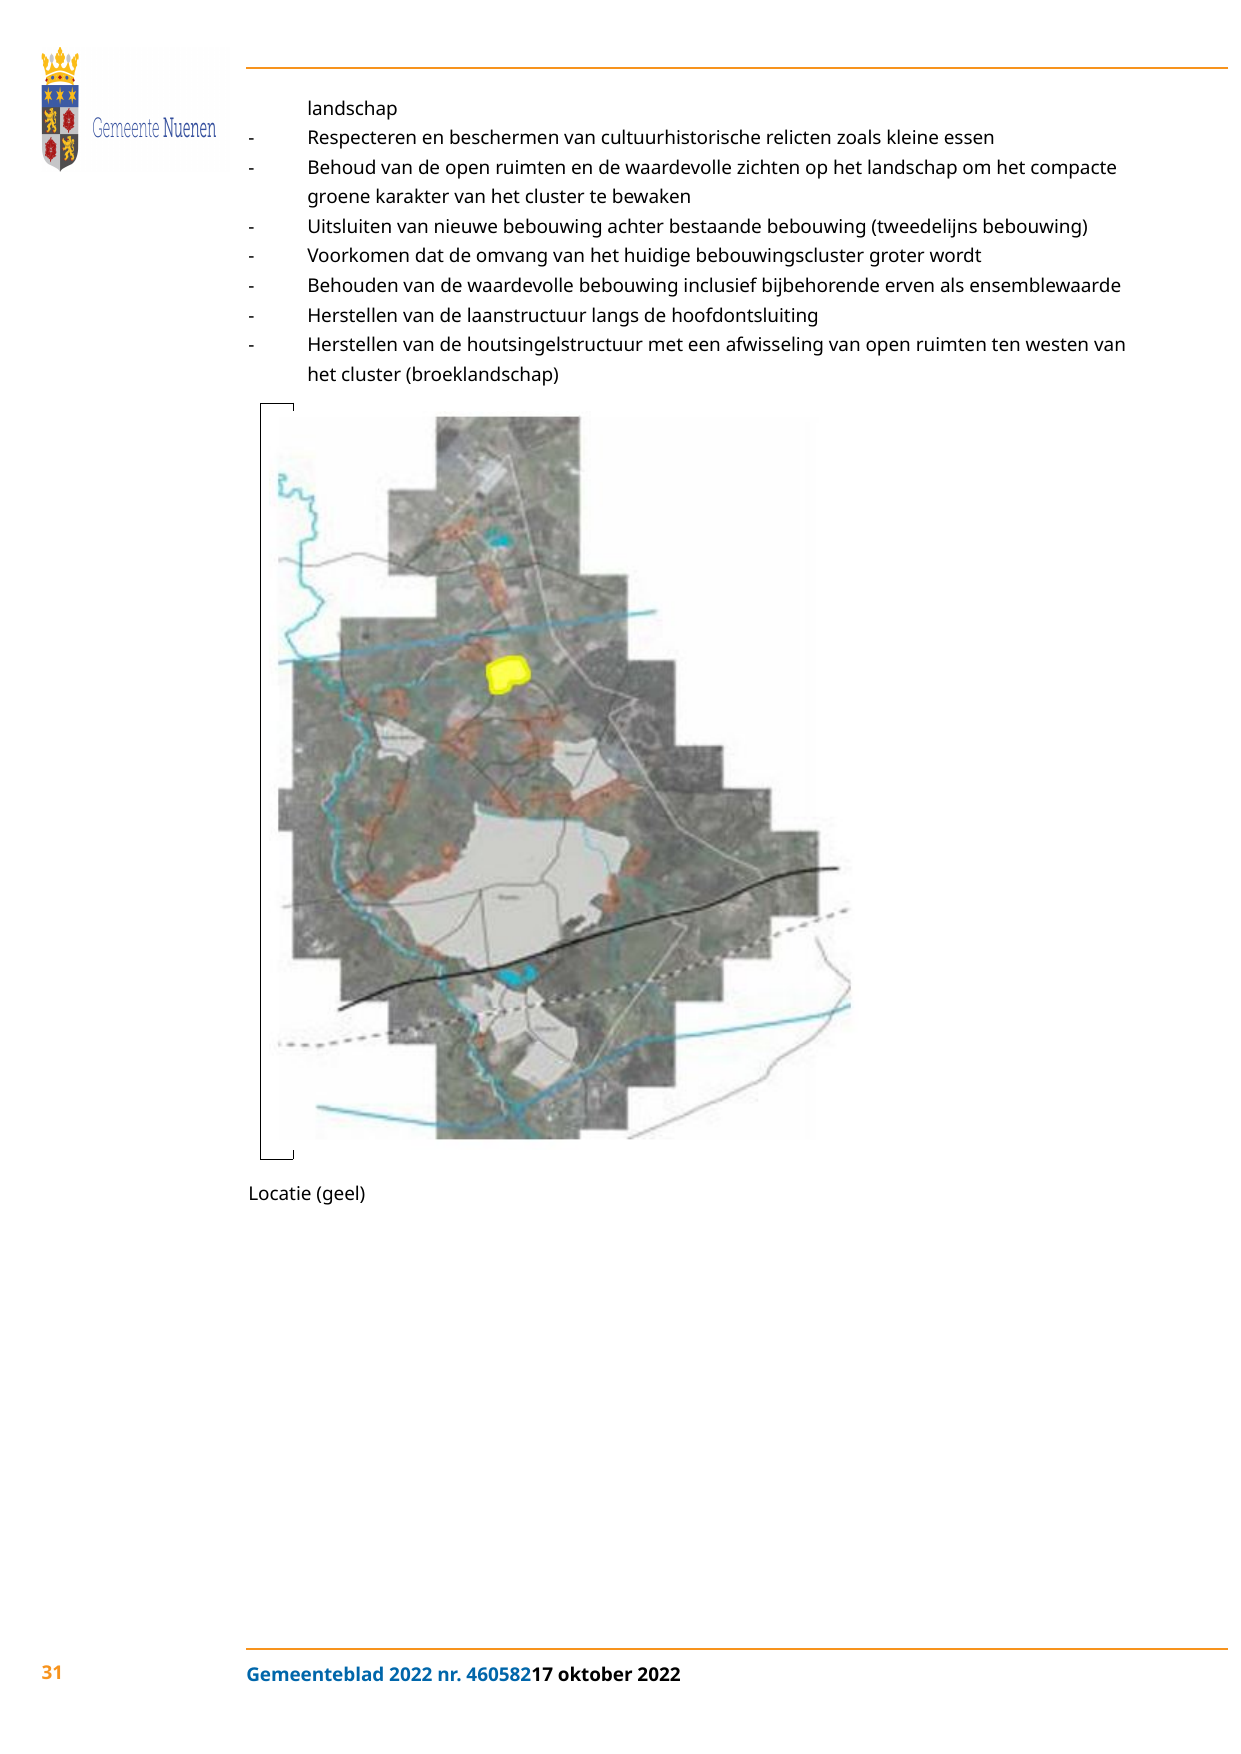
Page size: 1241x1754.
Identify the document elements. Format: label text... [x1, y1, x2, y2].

list landschap [248, 95, 1152, 121]
list Voorkomen dat de omvang van het huidige bebouwingscluster groter wordt [248, 243, 1152, 268]
list Behoud van de open ruimten en de waardevolle zichten op het landschap om het compacte groene karakter van het cluster te bewaken [248, 154, 1152, 209]
list Behouden van de waardevolle bebouwing inclusief bijbehorende erven als ensemblewaarde [248, 272, 1152, 298]
list Herstellen van de houtsingelstructuur met een afwisseling van open ruimten ten westen van het cluster (broeklandschap) [248, 331, 1152, 387]
picture [268, 411, 860, 1150]
list Herstellen van de laanstructuur langs de hoofdontsluiting [248, 302, 1152, 328]
picture [41, 47, 231, 172]
text Locatie (geel) [248, 1180, 1152, 1206]
list Respecteren en beschermen van cultuurhistorische relicten zoals kleine essen [248, 124, 1152, 150]
list Uitsluiten van nieuwe bebouwing achter bestaande bebouwing (tweedelijns bebouwing) [248, 213, 1152, 239]
